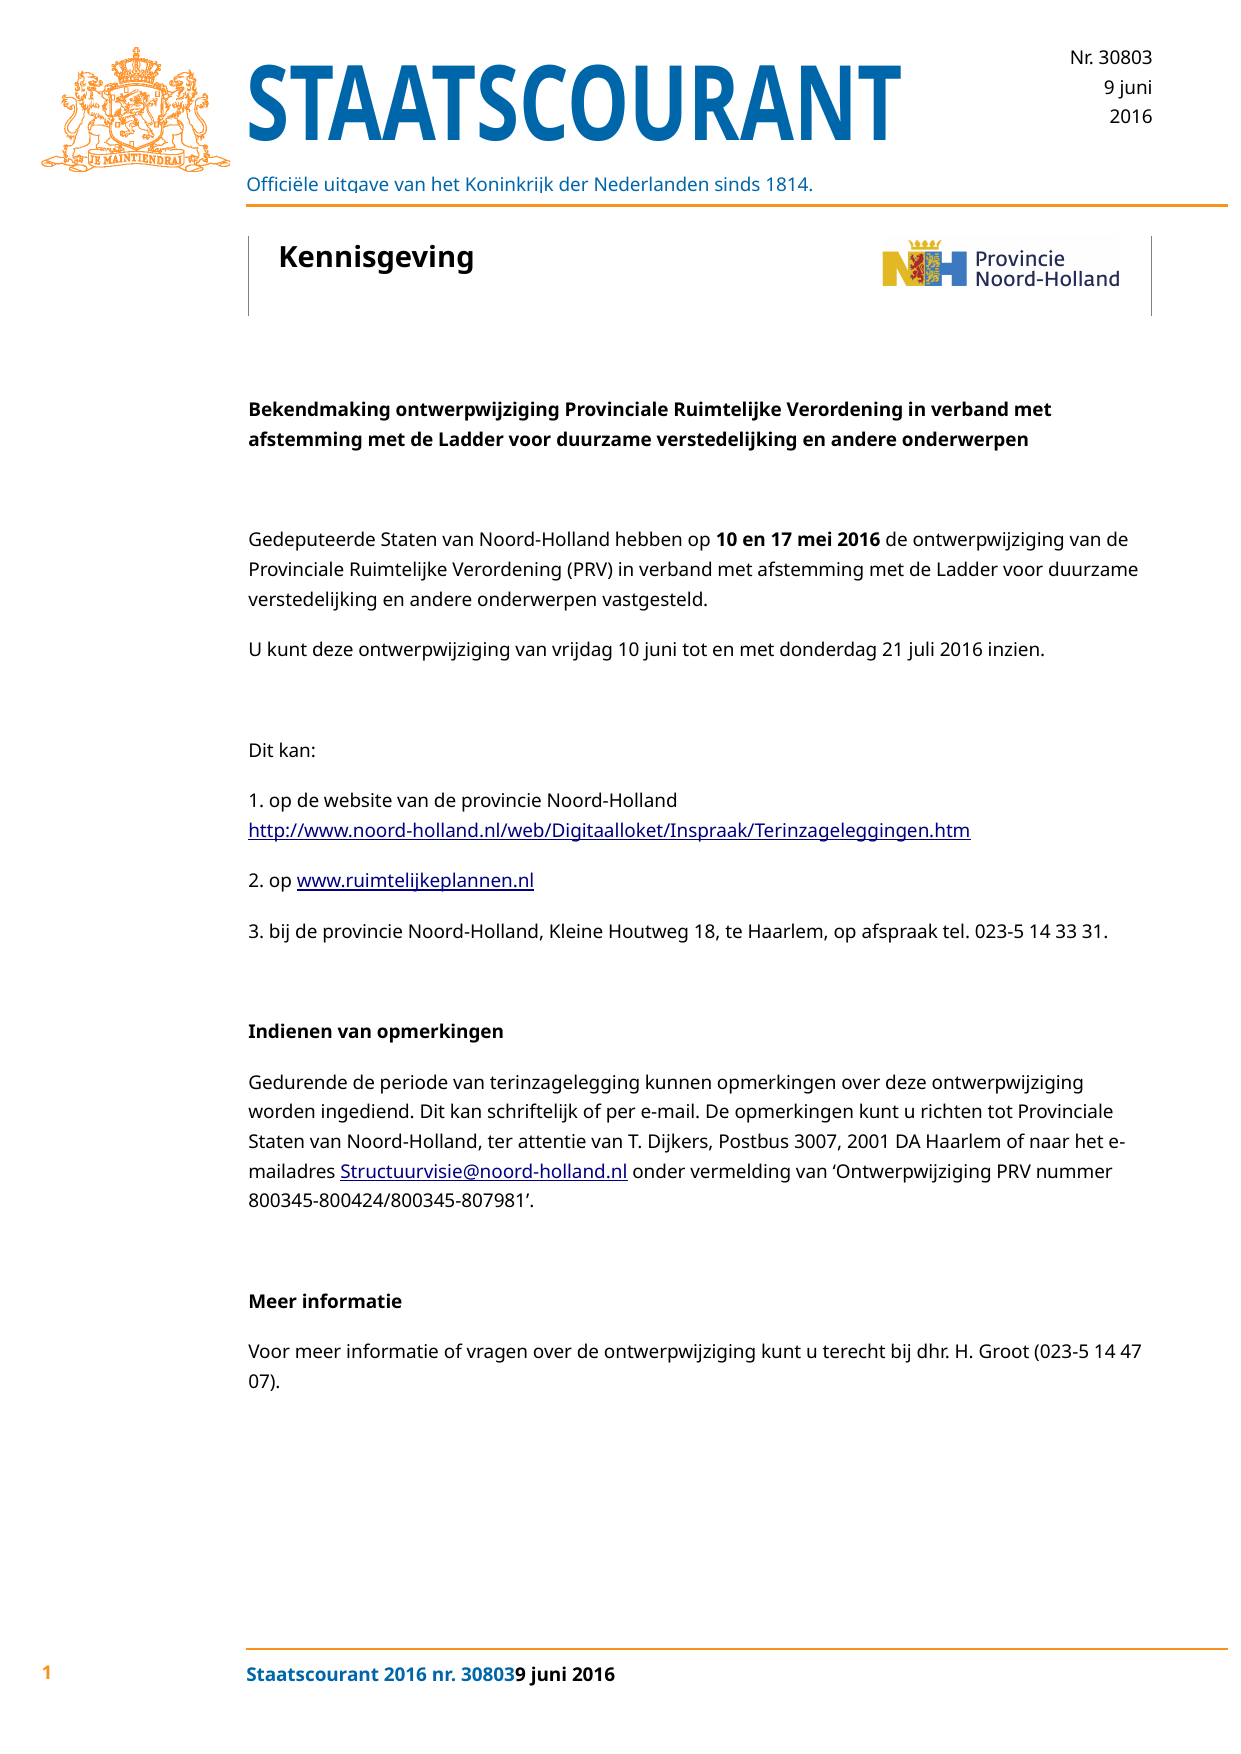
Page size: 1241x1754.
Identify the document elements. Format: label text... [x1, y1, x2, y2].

text Indienen van opmerkingen [248, 1019, 1152, 1044]
text U kunt deze ontwerpwijziging van vrijdag 10 juni tot en met donderdag 21 juli 2016 inzien. [248, 636, 1152, 662]
text Voor meer informatie of vragen over de ontwerpwijziging kunt u terecht bij dhr. H. Groot (023-5 14 47 07). [248, 1339, 1152, 1394]
text 3. bij de provincie Noord-Holland, Kleine Houtweg 18, te Haarlem, op afspraak tel. 023-5 14 33 31. [248, 918, 1152, 944]
picture [882, 236, 1119, 291]
text Meer informatie [248, 1288, 1152, 1314]
text Gedurende de periode van terinzagelegging kunnen opmerkingen over deze ontwerpwijziging worden ingediend. Dit kan schriftelijk of per e-mail. De opmerkingen kunt u richten tot Provinciale Staten van Noord-Holland, ter attentie van T. Dijkers, Postbus 3007, 2001 DA Haarlem of naar het e-mailadres Structuurvisie@noord-holland.nl onder vermelding van ‘Ontwerpwijziging PRV nummer 800345-800424/800345-807981’. [248, 1069, 1152, 1213]
text Dit kan: [248, 737, 1152, 763]
text 1. op de website van de provincie Noord-Holland http://www.noord-holland.nl/web/Digitaalloket/Inspraak/Terinzageleggingen.htm [248, 787, 1152, 843]
picture [41, 47, 231, 172]
table_header [850, 236, 1151, 316]
text Bekendmaking ontwerpwijziging Provinciale Ruimtelijke Verordening in verband met afstemming met de Ladder voor duurzame verstedelijking en andere onderwerpen [248, 396, 1152, 452]
table_header Kennisgeving [249, 236, 850, 316]
text 2. op www.ruimtelijkeplannen.nl [248, 867, 1152, 893]
text Gedeputeerde Staten van Noord-Holland hebben op 10 en 17 mei 2016 de ontwerpwijziging van de Provinciale Ruimtelijke Verordening (PRV) in verband met afstemming met de Ladder voor duurzame verstedelijking en andere onderwerpen vastgesteld. [248, 527, 1152, 612]
